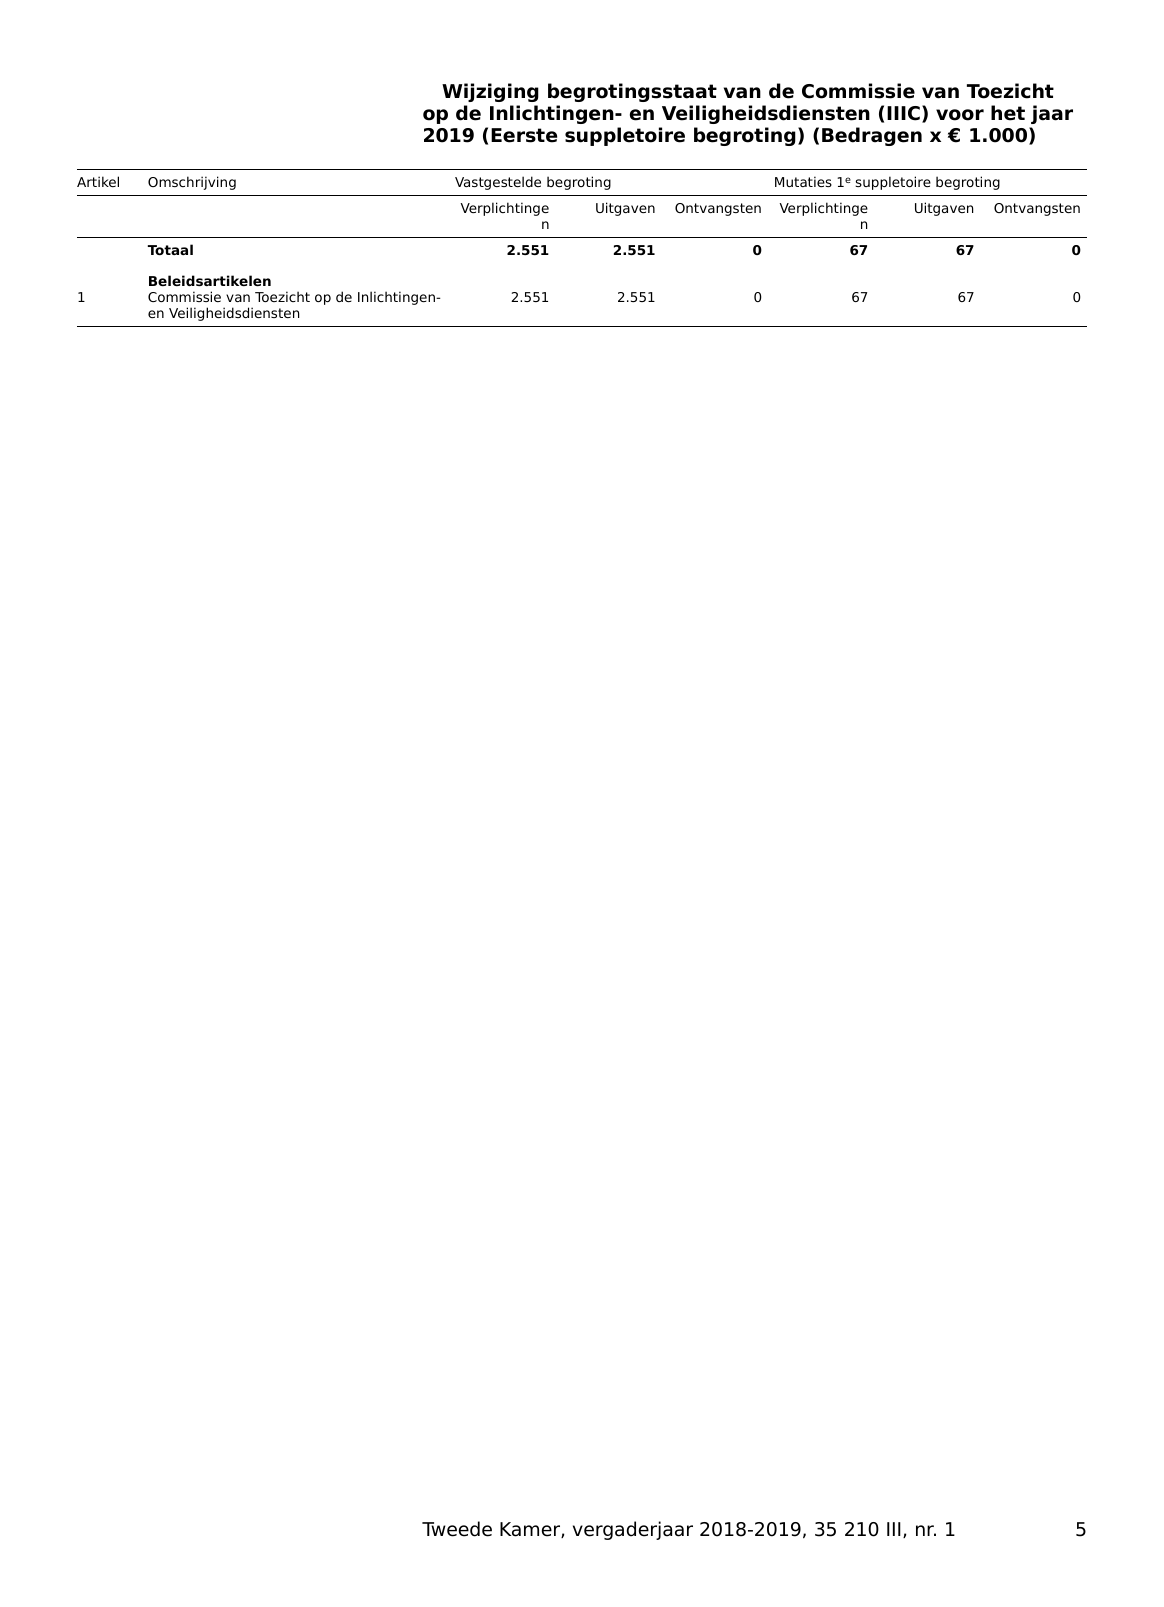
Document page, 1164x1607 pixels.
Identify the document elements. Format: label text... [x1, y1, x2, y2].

table_cell Uitgaven [874, 196, 980, 237]
table_cell [142, 259, 449, 274]
table_cell 0 [661, 238, 768, 258]
table_cell [555, 274, 661, 290]
table_cell 2.551 [555, 290, 661, 326]
table_cell Verplichtingen [768, 196, 874, 237]
table_cell [449, 259, 555, 274]
table_header Artikel [77, 170, 142, 195]
table_cell [980, 274, 1087, 290]
table_cell Ontvangsten [661, 196, 768, 237]
table_cell Verplichtingen [449, 196, 555, 237]
table_cell 67 [874, 290, 980, 326]
table_cell 2.551 [449, 238, 555, 258]
table_cell [77, 196, 142, 237]
table_cell [661, 274, 768, 290]
table_cell [77, 259, 142, 274]
table_header Vastgestelde begroting [449, 170, 768, 195]
table_cell Commissie van Toezicht op de Inlichtingen- en Veiligheidsdiensten [142, 290, 449, 326]
table_header Mutaties 1e suppletoire begroting [768, 170, 1087, 195]
text Wijziging begrotingsstaat van de Commissie van Toezicht op de Inlichtingen- en Veiligheidsdiensten (IIIC) voor het jaar 2019 (Eerste suppletoire begroting) (Bedragen x € 1.000) [422, 81, 1087, 147]
table_cell [77, 238, 142, 258]
table_header Omschrijving [142, 170, 449, 195]
table_cell [874, 259, 980, 274]
table_cell 0 [980, 238, 1087, 258]
table_cell [874, 274, 980, 290]
table_cell [768, 259, 874, 274]
table_cell Beleidsartikelen [142, 274, 449, 290]
table_cell Totaal [142, 238, 449, 258]
table_cell [77, 274, 142, 290]
table_cell [661, 259, 768, 274]
table_cell 0 [980, 290, 1087, 326]
table_cell 0 [661, 290, 768, 326]
table_cell [449, 274, 555, 290]
table_cell 67 [768, 290, 874, 326]
table_cell [768, 274, 874, 290]
table_cell Ontvangsten [980, 196, 1087, 237]
table_cell [142, 196, 449, 237]
table_cell [980, 259, 1087, 274]
table_cell 2.551 [555, 238, 661, 258]
table_cell Uitgaven [555, 196, 661, 237]
table_cell 2.551 [449, 290, 555, 326]
table_cell 67 [768, 238, 874, 258]
table_cell [555, 259, 661, 274]
table_cell 1 [77, 290, 142, 326]
table_cell 67 [874, 238, 980, 258]
